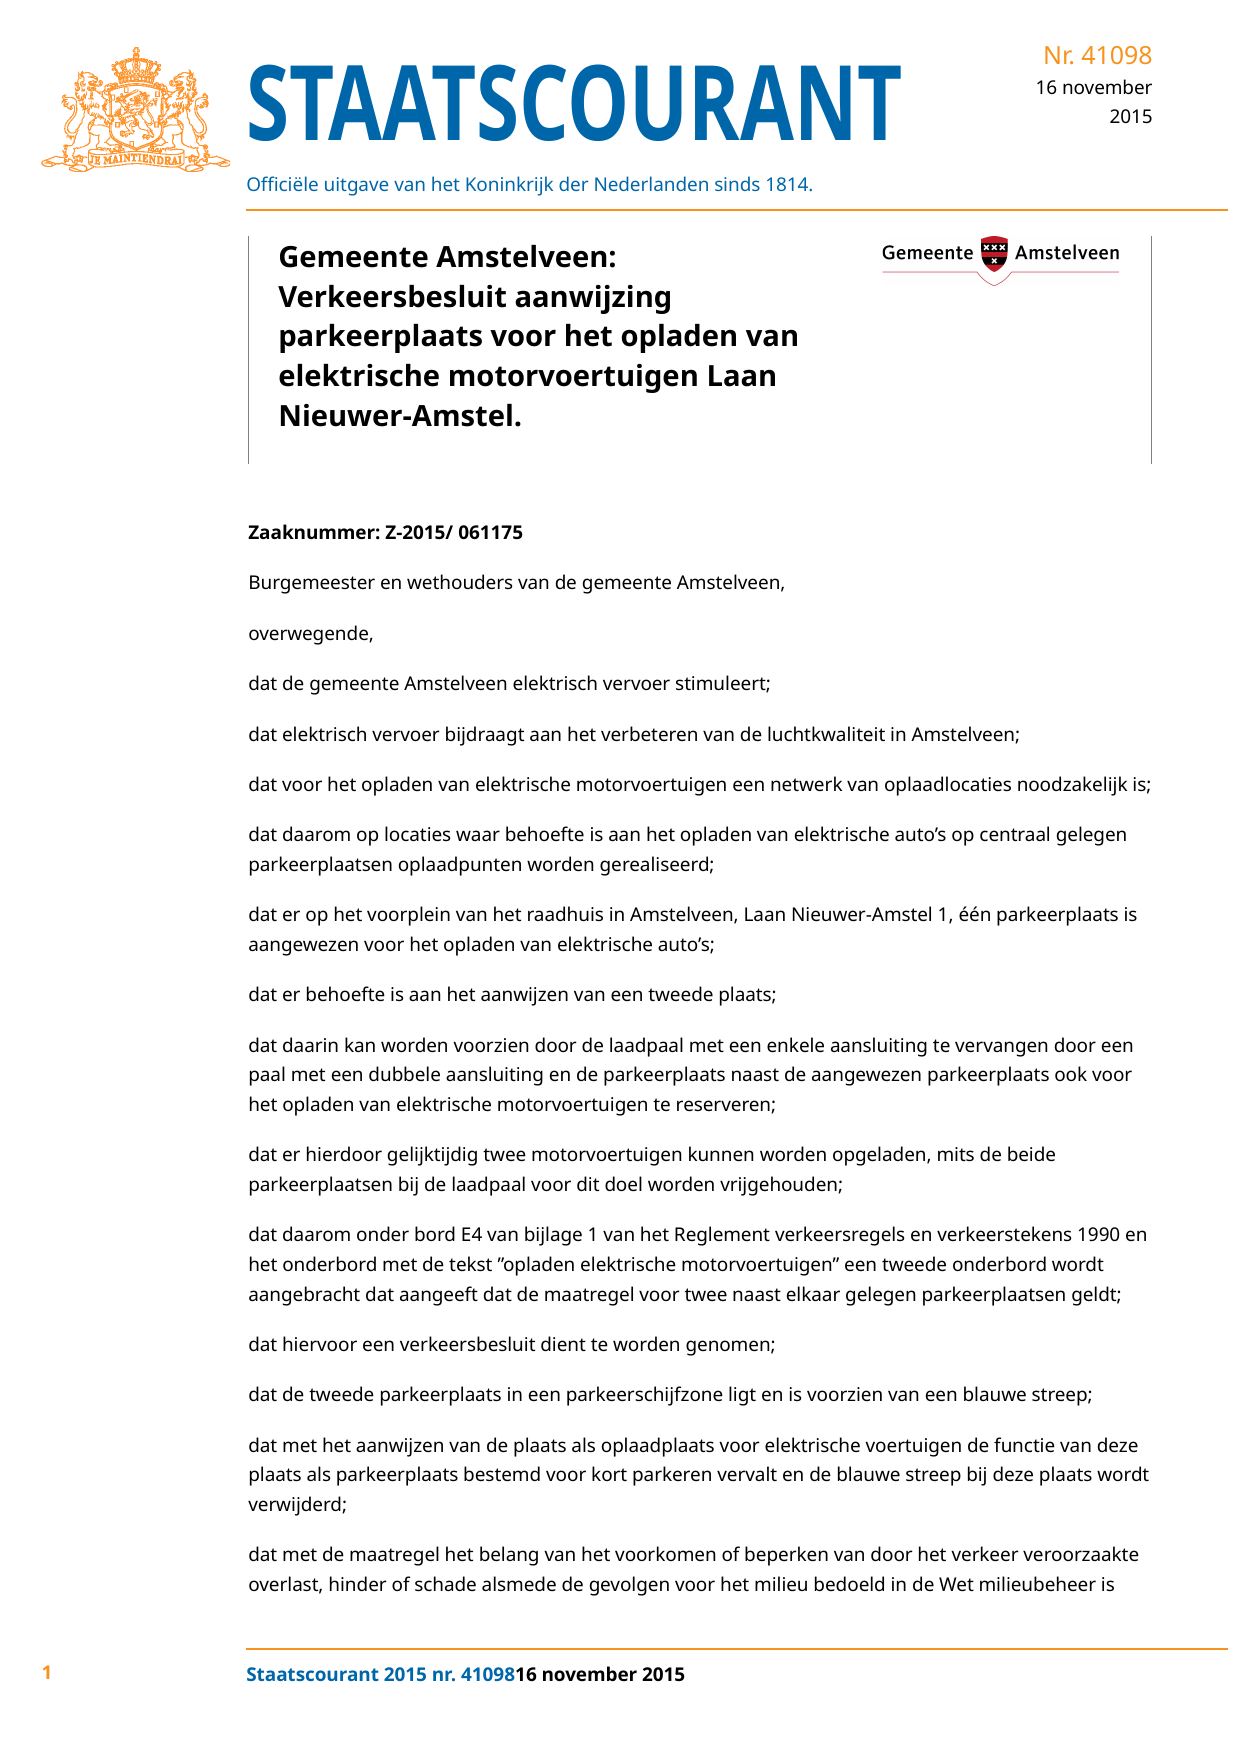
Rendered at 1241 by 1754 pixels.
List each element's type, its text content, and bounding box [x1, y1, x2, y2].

picture [41, 47, 231, 172]
text dat de tweede parkeerplaats in een parkeerschijfzone ligt en is voorzien van een blauwe streep; [248, 1382, 1152, 1407]
text dat er hierdoor gelijktijdig twee motorvoertuigen kunnen worden opgeladen, mits de beide parkeerplaatsen bij de laadpaal voor dit doel worden vrijgehouden; [248, 1142, 1152, 1197]
text dat met de maatregel het belang van het voorkomen of beperken van door het verkeer veroorzaakte overlast, hinder of schade alsmede de gevolgen voor het milieu bedoeld in de Wet milieubeheer is [248, 1542, 1152, 1597]
text dat de gemeente Amstelveen elektrisch vervoer stimuleert; [248, 670, 1152, 696]
text dat daarin kan worden voorzien door de laadpaal met een enkele aansluiting te vervangen door een paal met een dubbele aansluiting en de parkeerplaats naast de aangewezen parkeerplaats ook voor het opladen van elektrische motorvoertuigen te reserveren; [248, 1032, 1152, 1117]
text dat elektrisch vervoer bijdraagt aan het verbeteren van de luchtkwaliteit in Amstelveen; [248, 721, 1152, 746]
table_header [850, 236, 1151, 464]
text dat voor het opladen van elektrische motorvoertuigen een netwerk van oplaadlocaties noodzakelijk is; [248, 771, 1152, 797]
text dat er behoefte is aan het aanwijzen van een tweede plaats; [248, 982, 1152, 1007]
text dat met het aanwijzen van de plaats als oplaadplaats voor elektrische voertuigen de functie van deze plaats als parkeerplaats bestemd voor kort parkeren vervalt en de blauwe streep bij deze plaats wordt verwijderd; [248, 1432, 1152, 1517]
text dat hiervoor een verkeersbesluit dient te worden genomen; [248, 1331, 1152, 1357]
text overwegende, [248, 620, 1152, 646]
text dat er op het voorplein van het raadhuis in Amstelveen, Laan Nieuwer-Amstel 1, één parkeerplaats is aangewezen voor het opladen van elektrische auto’s; [248, 902, 1152, 957]
text Zaaknummer: Z-2015/ 061175 [248, 519, 1152, 545]
text dat daarom op locaties waar behoefte is aan het opladen van elektrische auto’s op centraal gelegen parkeerplaatsen oplaadpunten worden gerealiseerd; [248, 822, 1152, 877]
picture [882, 236, 1119, 286]
text Burgemeester en wethouders van de gemeente Amstelveen, [248, 569, 1152, 595]
table_header Gemeente Amstelveen: Verkeersbesluit aanwijzing parkeerplaats voor het opladen van elektrische motorvoertuigen Laan Nieuwer-Amstel. [249, 236, 850, 464]
text dat daarom onder bord E4 van bijlage 1 van het Reglement verkeersregels en verkeerstekens 1990 en het onderbord met de tekst ”opladen elektrische motorvoertuigen” een tweede onderbord wordt aangebracht dat aangeeft dat de maatregel voor twee naast elkaar gelegen parkeerplaatsen geldt; [248, 1222, 1152, 1306]
